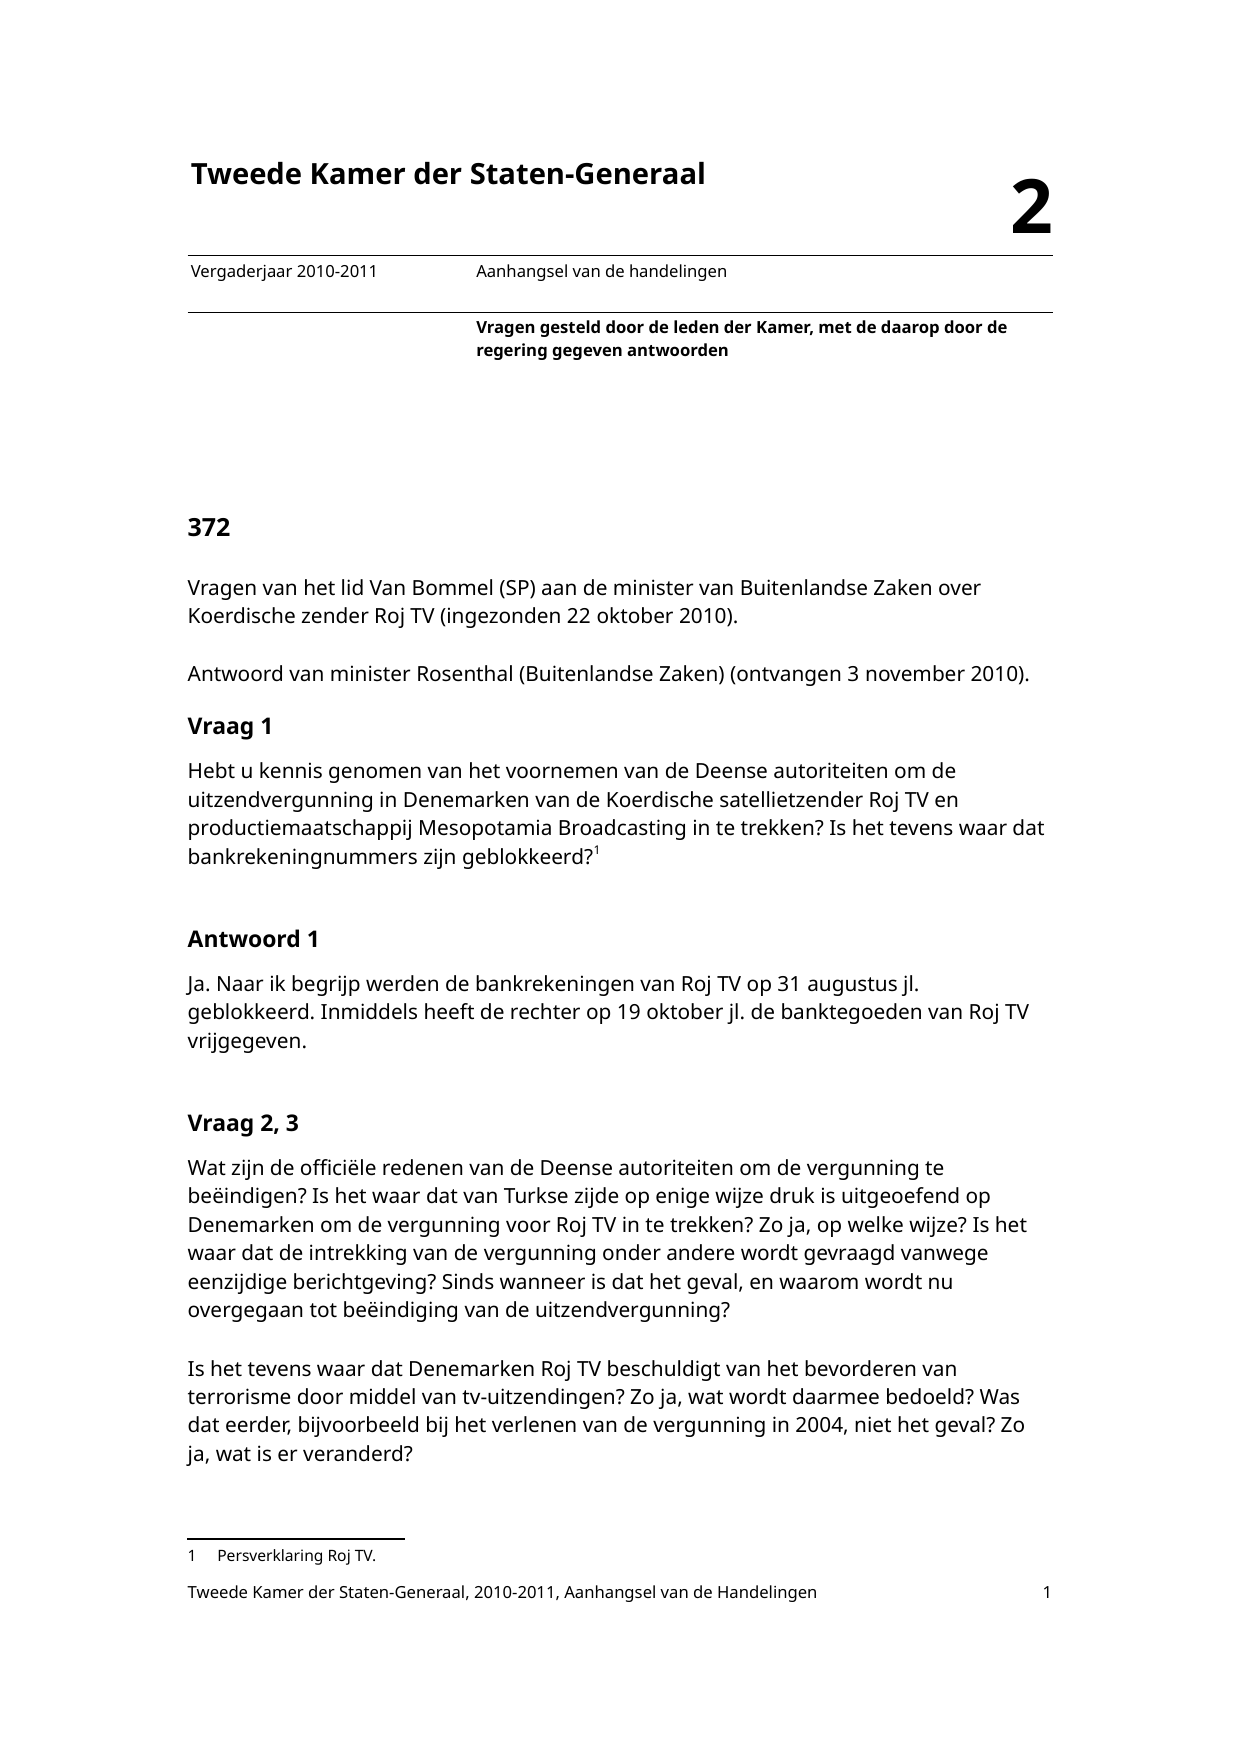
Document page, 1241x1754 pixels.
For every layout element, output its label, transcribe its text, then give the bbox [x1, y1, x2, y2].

table_cell Aanhangsel van de handelingen [473, 256, 1053, 312]
table_header Tweede Kamer der Staten-Generaal [188, 150, 879, 255]
subtitle Vraag 1 [187, 710, 1053, 742]
table_cell [188, 313, 473, 361]
text Hebt u kennis genomen van het voornemen van de Deense autoriteiten om de uitzendvergunning in Denemarken van de Koerdische satellietzender Roj TV en productiemaatschappij Mesopotamia Broadcasting in te trekken? Is het tevens waar dat bankrekeningnummers zijn geblokkeerd? [187, 757, 1053, 870]
table_cell Vragen gesteld door de leden der Kamer, met de daarop door de regering gegeven antwoorden [473, 313, 1053, 361]
text Ja. Naar ik begrijp werden de bankrekeningen van Roj TV op 31 augustus jl. geblokkeerd. Inmiddels heeft de rechter op 19 oktober jl. de banktegoeden van Roj TV vrijgegeven. [187, 969, 1053, 1054]
table_header 2 [880, 150, 1053, 255]
text 372 [187, 509, 1053, 543]
text Persverklaring Roj TV. [187, 1538, 1053, 1566]
text Wat zijn de officiële redenen van de Deense autoriteiten om de vergunning te beëindigen? Is het waar dat van Turkse zijde op enige wijze druk is uitgeoefend op Denemarken om de vergunning voor Roj TV in te trekken? Zo ja, op welke wijze? Is het waar dat de intrekking van de vergunning onder andere wordt gevraagd vanwege eenzijdige berichtgeving? Sinds wanneer is dat het geval, en waarom wordt nu overgegaan tot beëindiging van de uitzendvergunning? [187, 1153, 1053, 1324]
table_cell Vergaderjaar 2010-2011 [188, 256, 473, 312]
text Antwoord van minister Rosenthal (Buitenlandse Zaken) (ontvangen 3 november 2010). [187, 659, 1053, 688]
subtitle Antwoord 1 [187, 923, 1053, 954]
text Is het tevens waar dat Denemarken Roj TV beschuldigt van het bevorderen van terrorisme door middel van tv-uitzendingen? Zo ja, wat wordt daarmee bedoeld? Was dat eerder, bijvoorbeeld bij het verlenen van de vergunning in 2004, niet het geval? Zo ja, wat is er veranderd? [187, 1354, 1053, 1467]
text Vragen van het lid Van Bommel (SP) aan de minister van Buitenlandse Zaken over Koerdische zender Roj TV (ingezonden 22 oktober 2010). [187, 573, 1053, 630]
subtitle Vraag 2, 3 [187, 1107, 1053, 1138]
